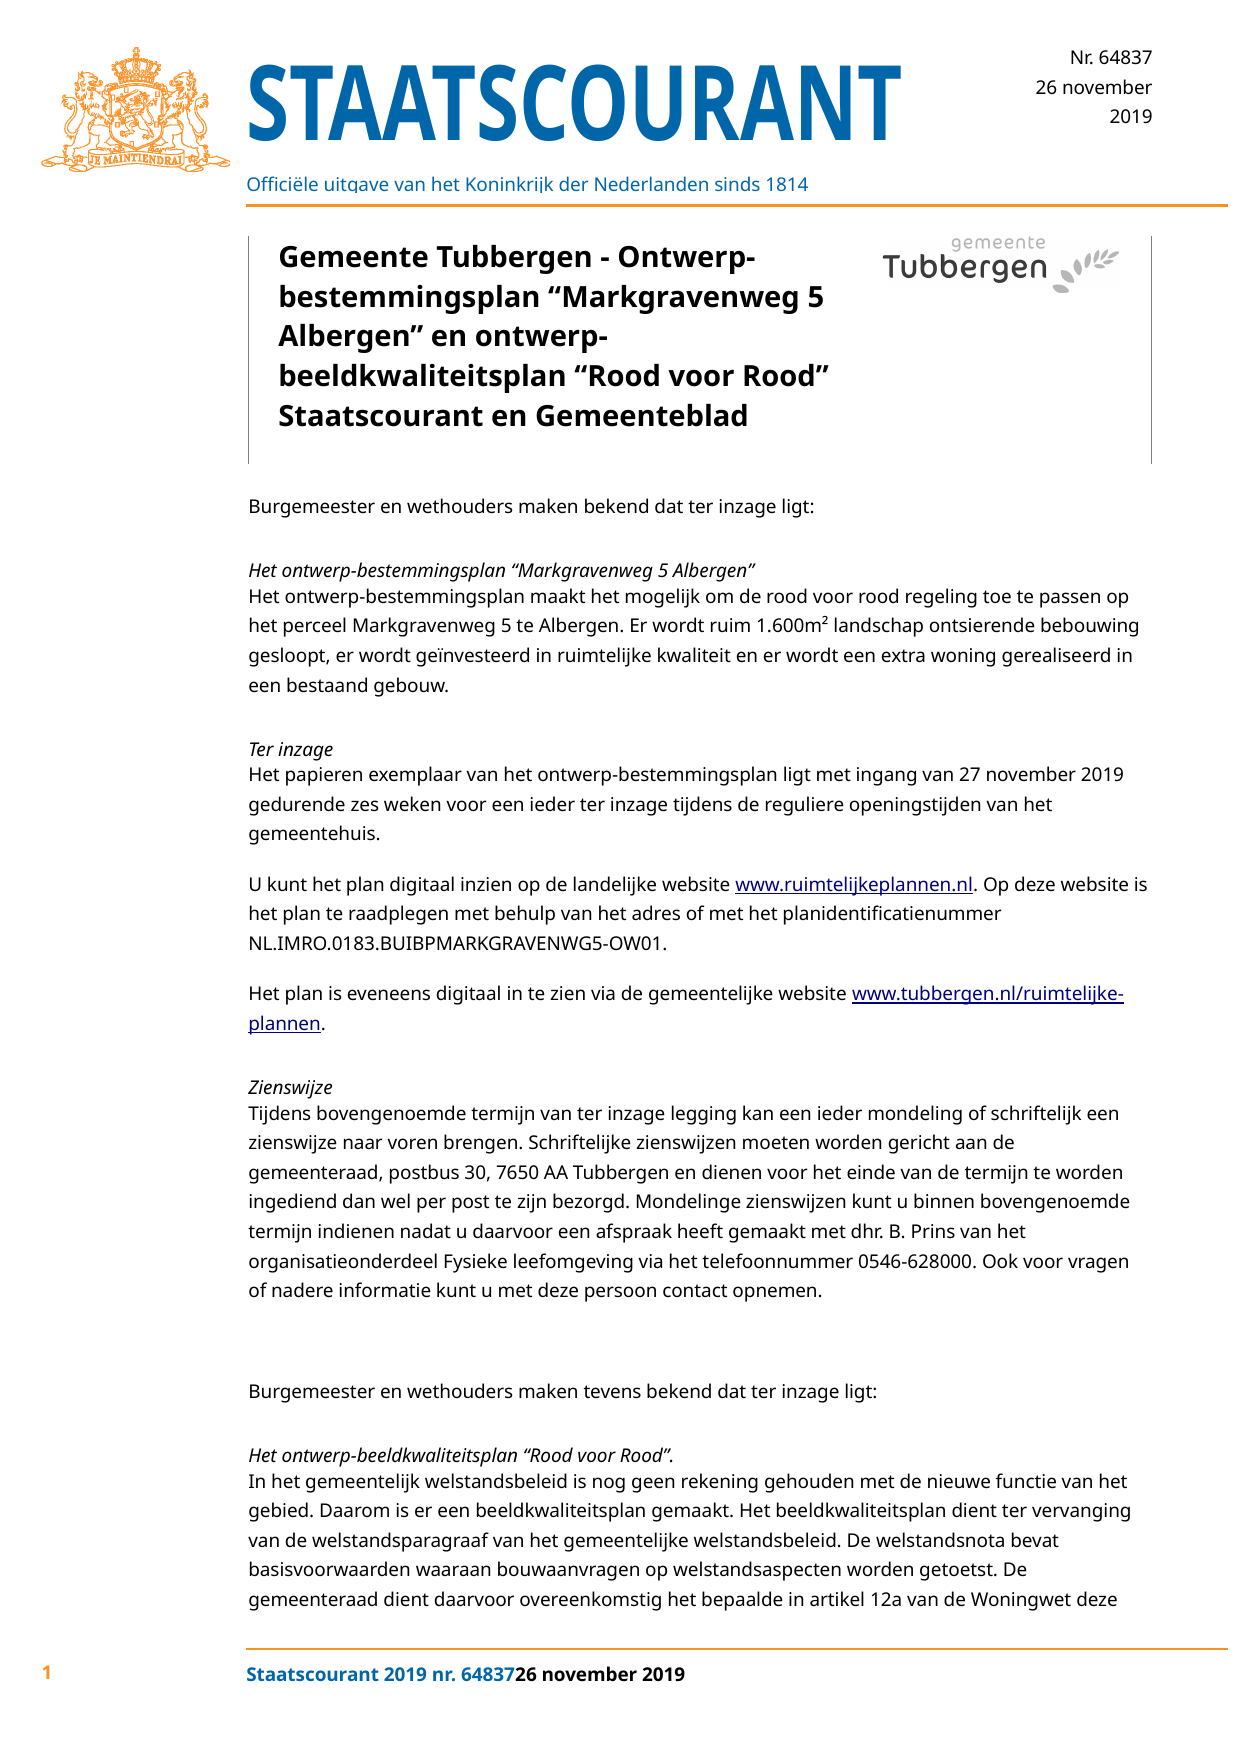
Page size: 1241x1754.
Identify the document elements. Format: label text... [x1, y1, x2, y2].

text Het plan is eveneens digitaal in te zien via de gemeentelijke website www.tubbergen.nl/ruimtelijke-plannen. [248, 981, 1152, 1036]
text Het papieren exemplaar van het ontwerp-bestemmingsplan ligt met ingang van 27 november 2019 gedurende zes weken voor een ieder ter inzage tijdens de reguliere openingstijden van het gemeentehuis. [248, 761, 1152, 846]
text In het gemeentelijk welstandsbeleid is nog geen rekening gehouden met de nieuwe functie van het gebied. Daarom is er een beeldkwaliteitsplan gemaakt. Het beeldkwaliteitsplan dient ter vervanging van de welstandsparagraaf van het gemeentelijke welstandsbeleid. De welstandsnota bevat basisvoorwaarden waaraan bouwaanvragen op welstandsaspecten worden getoetst. De gemeenteraad dient daarvoor overeenkomstig het bepaalde in artikel 12a van de Woningwet deze [248, 1468, 1152, 1612]
text Tijdens bovengenoemde termijn van ter inzage legging kan een ieder mondeling of schriftelijk een zienswijze naar voren brengen. Schriftelijke zienswijzen moeten worden gericht aan de gemeenteraad, postbus 30, 7650 AA Tubbergen en dienen voor het einde van de termijn te worden ingediend dan wel per post te zijn bezorgd. Mondelinge zienswijzen kunt u binnen bovengenoemde termijn indienen nadat u daarvoor een afspraak heeft gemaakt met dhr. B. Prins van het organisatieonderdeel Fysieke leefomgeving via het telefoonnummer 0546-628000. Ook voor vragen of nadere informatie kunt u met deze persoon contact opnemen. [248, 1100, 1152, 1303]
text Ter inzage [248, 736, 1152, 761]
text Het ontwerp-bestemmingsplan maakt het mogelijk om de rood voor rood regeling toe te passen op het perceel Markgravenweg 5 te Albergen. Er wordt ruim 1.600m² landschap ontsierende bebouwing gesloopt, er wordt geïnvesteerd in ruimtelijke kwaliteit en er wordt een extra woning gerealiseerd in een bestaand gebouw. [248, 583, 1152, 697]
table_header Gemeente Tubbergen - Ontwerp-bestemmingsplan “Markgravenweg 5 Albergen” en ontwerp-beeldkwaliteitsplan “Rood voor Rood” Staatscourant en Gemeenteblad [249, 236, 850, 464]
picture [882, 236, 1119, 293]
table_header [850, 236, 1151, 464]
text Burgemeester en wethouders maken bekend dat ter inzage ligt: [248, 493, 1152, 519]
text Het ontwerp-beeldkwaliteitsplan “Rood voor Rood”. [248, 1442, 1152, 1468]
picture [41, 47, 231, 172]
text Zienswijze [248, 1074, 1152, 1100]
text U kunt het plan digitaal inzien op de landelijke website www.ruimtelijkeplannen.nl. Op deze website is het plan te raadplegen met behulp van het adres of met het planidentificatienummer NL.IMRO.0183.BUIBPMARKGRAVENWG5-OW01. [248, 871, 1152, 956]
text Het ontwerp-bestemmingsplan “Markgravenweg 5 Albergen” [248, 557, 1152, 583]
text Burgemeester en wethouders maken tevens bekend dat ter inzage ligt: [248, 1378, 1152, 1404]
